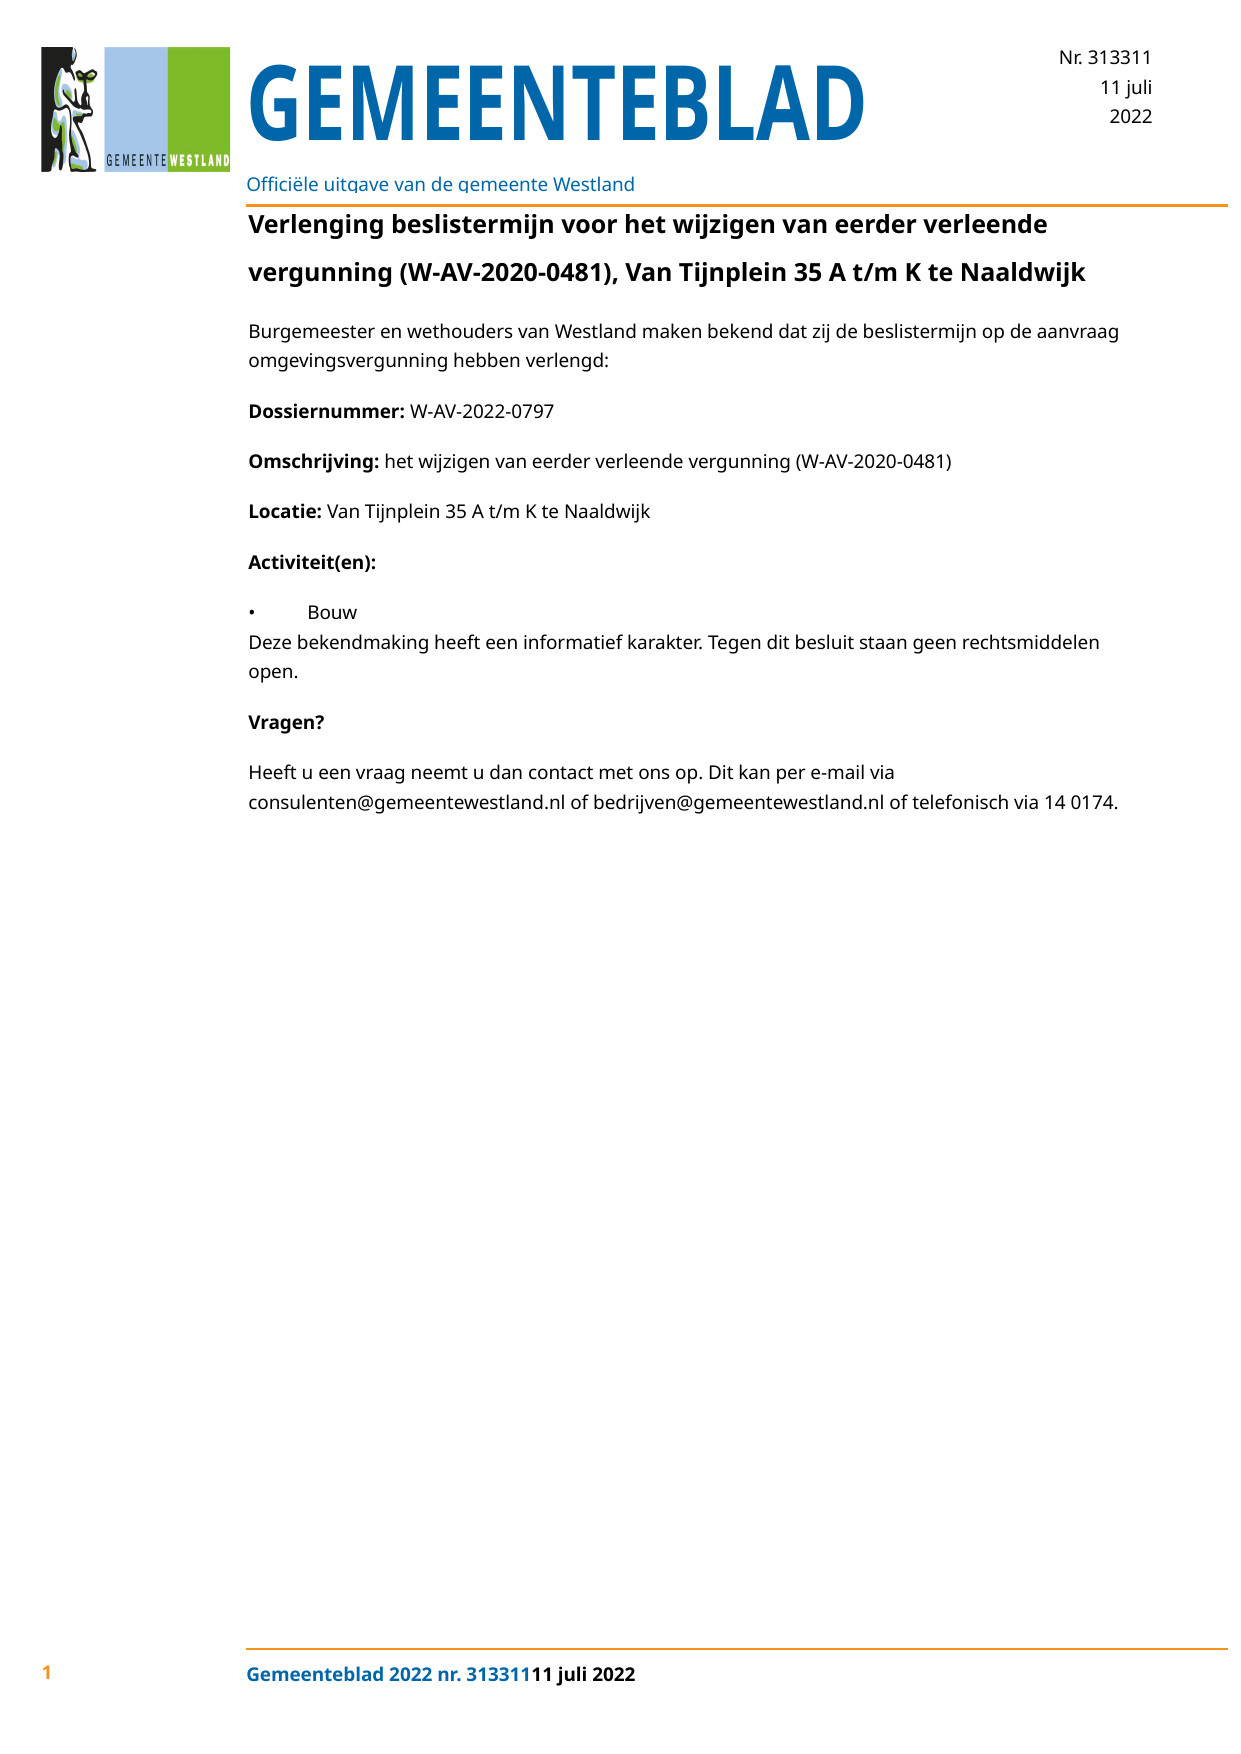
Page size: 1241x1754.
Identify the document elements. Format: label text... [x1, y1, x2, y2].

text Activiteit(en): [248, 549, 1152, 575]
text Heeft u een vraag neemt u dan contact met ons op. Dit kan per e-mail via consulenten@gemeentewestland.nl of bedrijven@gemeentewestland.nl of telefonisch via 14 0174. [248, 759, 1152, 815]
text Burgemeester en wethouders van Westland maken bekend dat zij de beslistermijn op de aanvraag omgevingsvergunning hebben verlengd: [248, 318, 1152, 373]
text Verlenging beslistermijn voor het wijzigen van eerder verleende vergunning (W-AV-2020-0481), Van Tijnplein 35 A t/m K te Naaldwijk [248, 207, 1152, 288]
text Dossiernummer: W-AV-2022-0797 [248, 398, 1152, 424]
text Deze bekendmaking heeft een informatief karakter. Tegen dit besluit staan geen rechtsmiddelen open. [248, 629, 1152, 684]
text Vragen? [248, 709, 1152, 735]
picture [41, 47, 231, 172]
list Bouw [248, 599, 1152, 625]
text Locatie: Van Tijnplein 35 A t/m K te Naaldwijk [248, 499, 1152, 524]
text Omschrijving: het wijzigen van eerder verleende vergunning (W-AV-2020-0481) [248, 448, 1152, 474]
